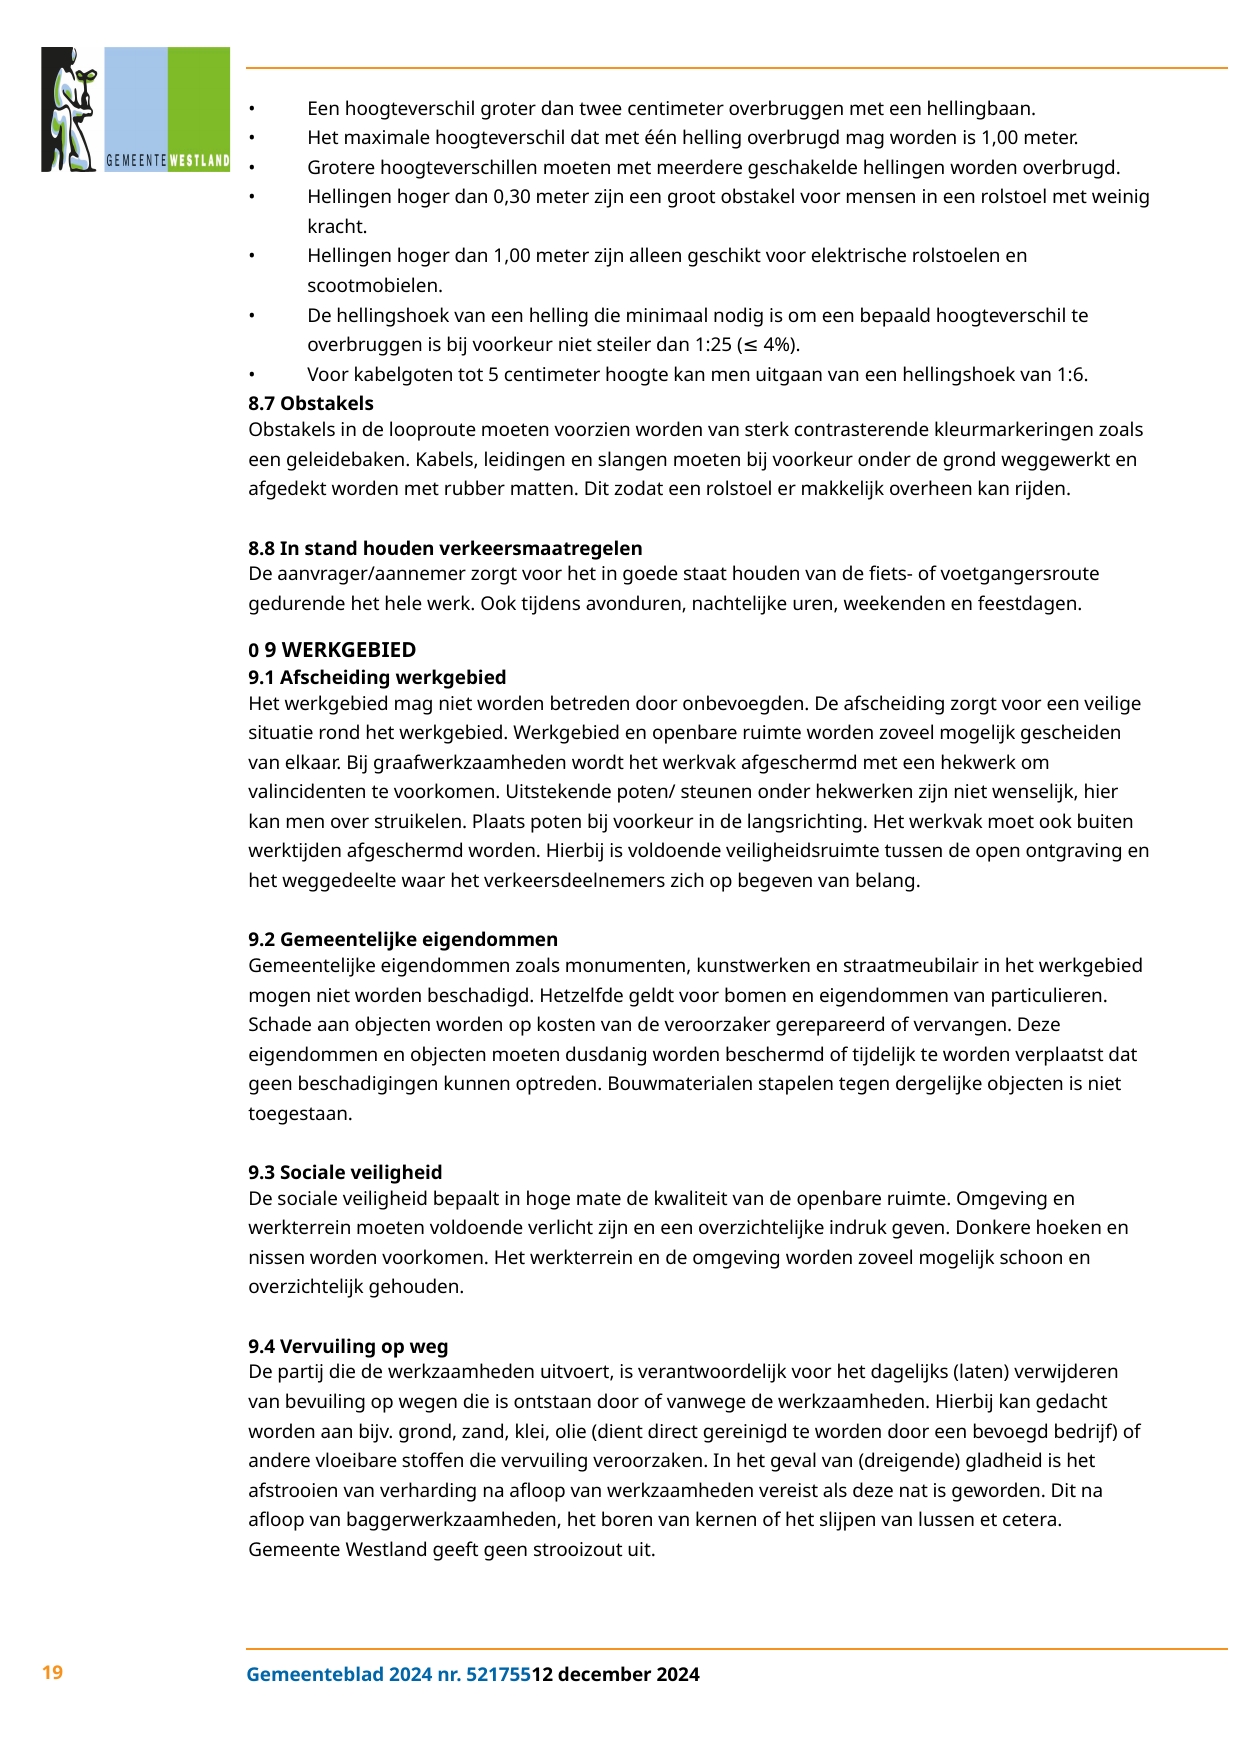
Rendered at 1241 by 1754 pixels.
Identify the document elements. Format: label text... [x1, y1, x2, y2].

text Gemeente Westland geeft geen strooizout uit. [248, 1536, 1152, 1562]
list Hellingen hoger dan 0,30 meter zijn een groot obstakel voor mensen in een rolstoel met weinig kracht. [248, 183, 1152, 239]
list De hellingshoek van een helling die minimaal nodig is om een bepaald hoogteverschil te overbruggen is bij voorkeur niet steiler dan 1:25 (≤ 4%). [248, 302, 1152, 357]
text 0 9 WERKGEBIED [248, 636, 1152, 664]
text 9.4 Vervuiling op weg [248, 1333, 1152, 1359]
text 9.2 Gemeentelijke eigendommen [248, 926, 1152, 952]
list Voor kabelgoten tot 5 centimeter hoogte kan men uitgaan van een hellingshoek van 1:6. [248, 361, 1152, 387]
text De aanvrager/aannemer zorgt voor het in goede staat houden van de fiets- of voetgangersroute gedurende het hele werk. Ook tijdens avonduren, nachtelijke uren, weekenden en feestdagen. [248, 560, 1152, 616]
text De sociale veiligheid bepaalt in hoge mate de kwaliteit van de openbare ruimte. Omgeving en werkterrein moeten voldoende verlicht zijn en een overzichtelijke indruk geven. Donkere hoeken en nissen worden voorkomen. Het werkterrein en de omgeving worden zoveel mogelijk schoon en overzichtelijk gehouden. [248, 1185, 1152, 1299]
list Grotere hoogteverschillen moeten met meerdere geschakelde hellingen worden overbrugd. [248, 154, 1152, 180]
text Obstakels in de looproute moeten voorzien worden van sterk contrasterende kleurmarkeringen zoals een geleidebaken. Kabels, leidingen en slangen moeten bij voorkeur onder de grond weggewerkt en afgedekt worden met rubber matten. Dit zodat een rolstoel er makkelijk overheen kan rijden. [248, 416, 1152, 501]
list Het maximale hoogteverschil dat met één helling overbrugd mag worden is 1,00 meter. [248, 124, 1152, 150]
list Een hoogteverschil groter dan twee centimeter overbruggen met een hellingbaan. [248, 95, 1152, 121]
text 9.3 Sociale veiligheid [248, 1159, 1152, 1185]
list Hellingen hoger dan 1,00 meter zijn alleen geschikt voor elektrische rolstoelen en scootmobielen. [248, 243, 1152, 298]
text 8.7 Obstakels [248, 391, 1152, 416]
text Gemeentelijke eigendommen zoals monumenten, kunstwerken en straatmeubilair in het werkgebied mogen niet worden beschadigd. Hetzelfde geldt voor bomen en eigendommen van particulieren. Schade aan objecten worden op kosten van de veroorzaker gerepareerd of vervangen. Deze eigendommen en objecten moeten dusdanig worden beschermd of tijdelijk te worden verplaatst dat geen beschadigingen kunnen optreden. Bouwmaterialen stapelen tegen dergelijke objecten is niet toegestaan. [248, 952, 1152, 1126]
text 9.1 Afscheiding werkgebied [248, 664, 1152, 690]
picture [41, 47, 231, 172]
text 8.8 In stand houden verkeersmaatregelen [248, 535, 1152, 560]
text De partij die de werkzaamheden uitvoert, is verantwoordelijk voor het dagelijks (laten) verwijderen van bevuiling op wegen die is ontstaan door of vanwege de werkzaamheden. Hierbij kan gedacht worden aan bijv. grond, zand, klei, olie (dient direct gereinigd te worden door een bevoegd bedrijf) of andere vloeibare stoffen die vervuiling veroorzaken. In het geval van (dreigende) gladheid is het afstrooien van verharding na afloop van werkzaamheden vereist als deze nat is geworden. Dit na afloop van baggerwerkzaamheden, het boren van kernen of het slijpen van lussen et cetera. [248, 1359, 1152, 1532]
text Het werkgebied mag niet worden betreden door onbevoegden. De afscheiding zorgt voor een veilige situatie rond het werkgebied. Werkgebied en openbare ruimte worden zoveel mogelijk gescheiden van elkaar. Bij graafwerkzaamheden wordt het werkvak afgeschermd met een hekwerk om valincidenten te voorkomen. Uitstekende poten/ steunen onder hekwerken zijn niet wenselijk, hier kan men over struikelen. Plaats poten bij voorkeur in de langsrichting. Het werkvak moet ook buiten werktijden afgeschermd worden. Hierbij is voldoende veiligheidsruimte tussen de open ontgraving en het weggedeelte waar het verkeersdeelnemers zich op begeven van belang. [248, 690, 1152, 893]
